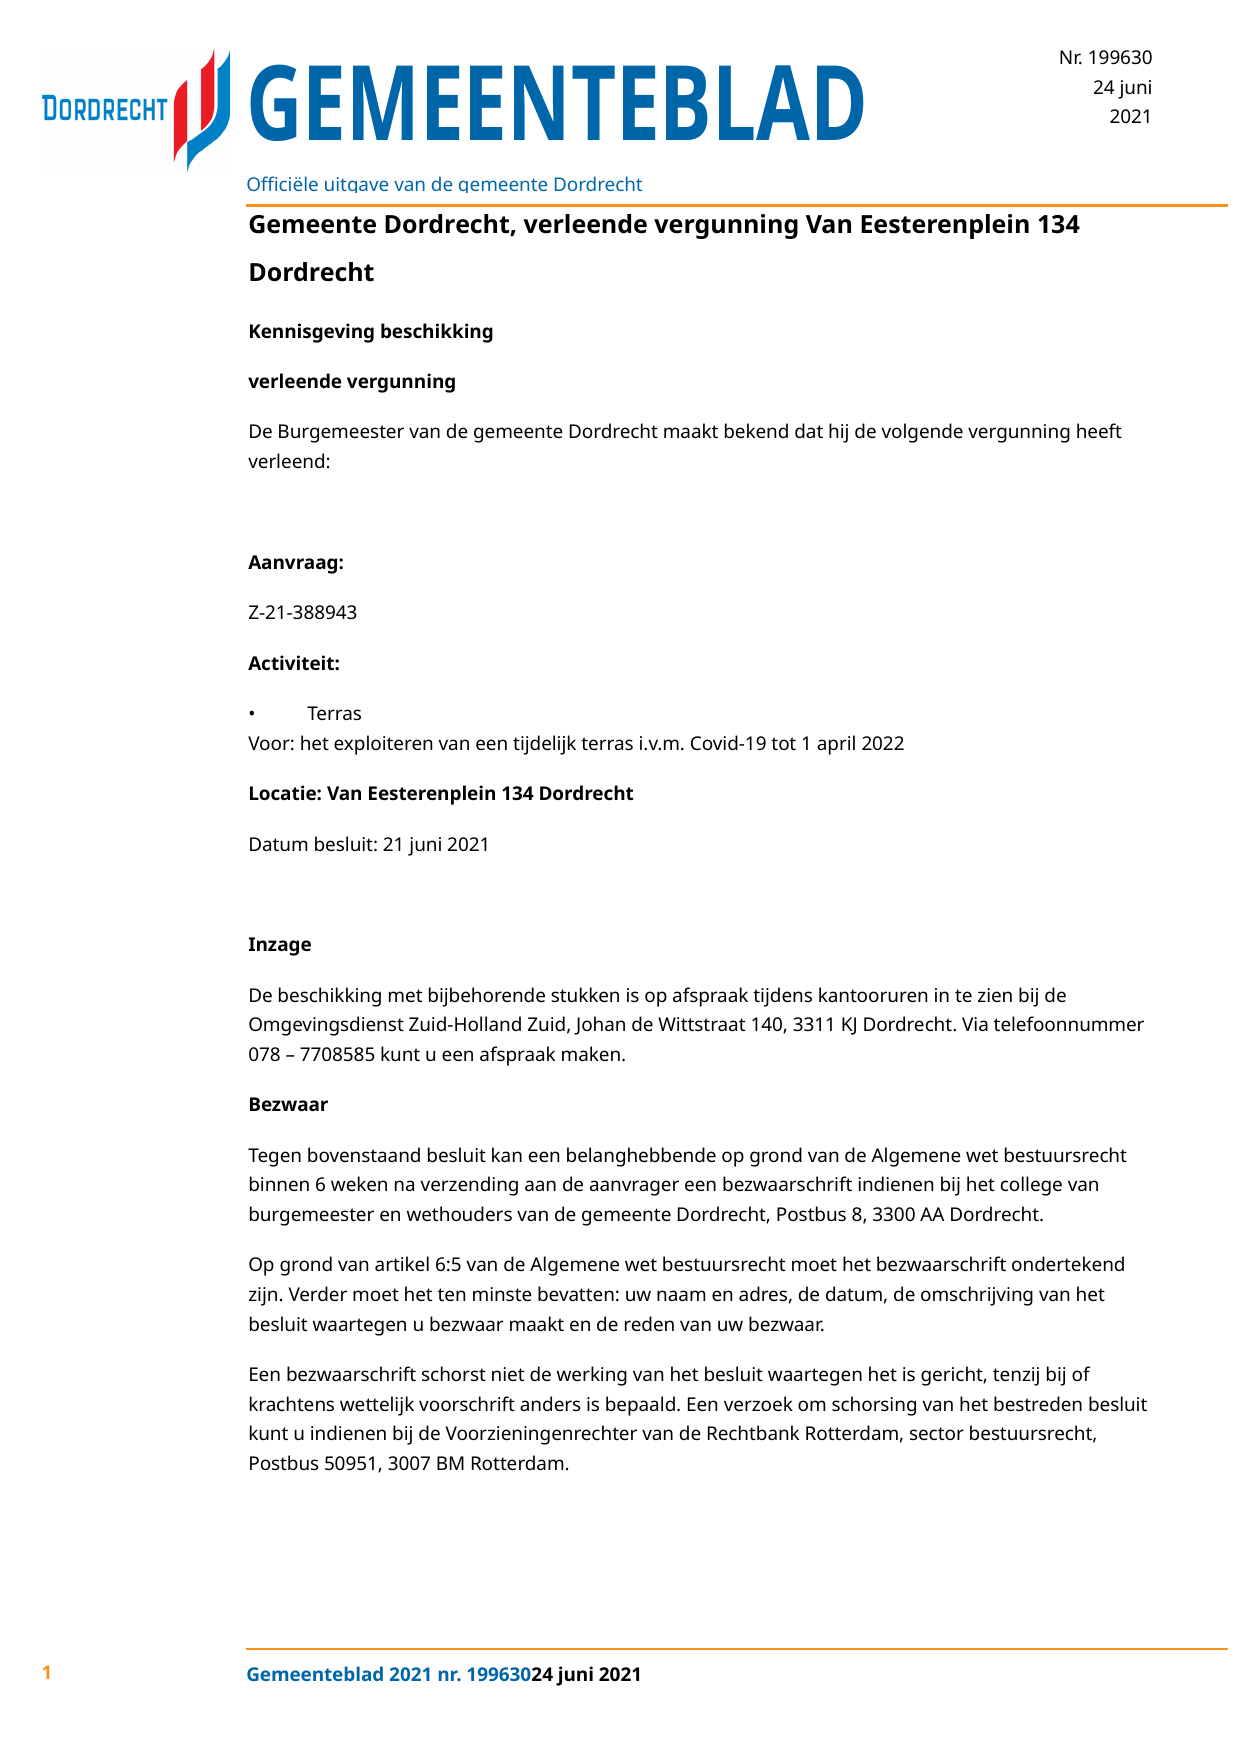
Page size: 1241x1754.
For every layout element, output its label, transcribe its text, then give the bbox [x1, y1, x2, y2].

text Kennisgeving beschikking [248, 318, 1152, 344]
text Tegen bovenstaand besluit kan een belanghebbende op grond van de Algemene wet bestuursrecht binnen 6 weken na verzending aan de aanvrager een bezwaarschrift indienen bij het college van burgemeester en wethouders van de gemeente Dordrecht, Postbus 8, 3300 AA Dordrecht. [248, 1142, 1152, 1227]
text Gemeente Dordrecht, verleende vergunning Van Eesterenplein 134 Dordrecht [248, 207, 1152, 288]
text verleende vergunning [248, 368, 1152, 394]
text Activiteit: [248, 650, 1152, 676]
text Voor: het exploiteren van een tijdelijk terras i.v.m. Covid-19 tot 1 april 2022 [248, 730, 1152, 756]
text De beschikking met bijbehorende stukken is op afspraak tijdens kantooruren in te zien bij de Omgevingsdienst Zuid-Holland Zuid, Johan de Wittstraat 140, 3311 KJ Dordrecht. Via telefoonnummer 078 – 7708585 kunt u een afspraak maken. [248, 982, 1152, 1067]
picture [41, 47, 231, 172]
text Bezwaar [248, 1092, 1152, 1117]
list Terras [248, 700, 1152, 726]
text Datum besluit: 21 juni 2021 [248, 831, 1152, 857]
text Z-21-388943 [248, 599, 1152, 625]
text Aanvraag: [248, 549, 1152, 575]
text De Burgemeester van de gemeente Dordrecht maakt bekend dat hij de volgende vergunning heeft verleend: [248, 419, 1152, 474]
text Een bezwaarschrift schorst niet de werking van het besluit waartegen het is gericht, tenzij bij of krachtens wettelijk voorschrift anders is bepaald. Een verzoek om schorsing van het bestreden besluit kunt u indienen bij de Voorzieningenrechter van de Rechtbank Rotterdam, sector bestuursrecht, Postbus 50951, 3007 BM Rotterdam. [248, 1361, 1152, 1476]
text Locatie: Van Eesterenplein 134 Dordrecht [248, 780, 1152, 806]
text Op grond van artikel 6:5 van de Algemene wet bestuursrecht moet het bezwaarschrift ondertekend zijn. Verder moet het ten minste bevatten: uw naam en adres, de datum, de omschrijving van het besluit waartegen u bezwaar maakt en de reden van uw bezwaar. [248, 1252, 1152, 1337]
text Inzage [248, 932, 1152, 957]
